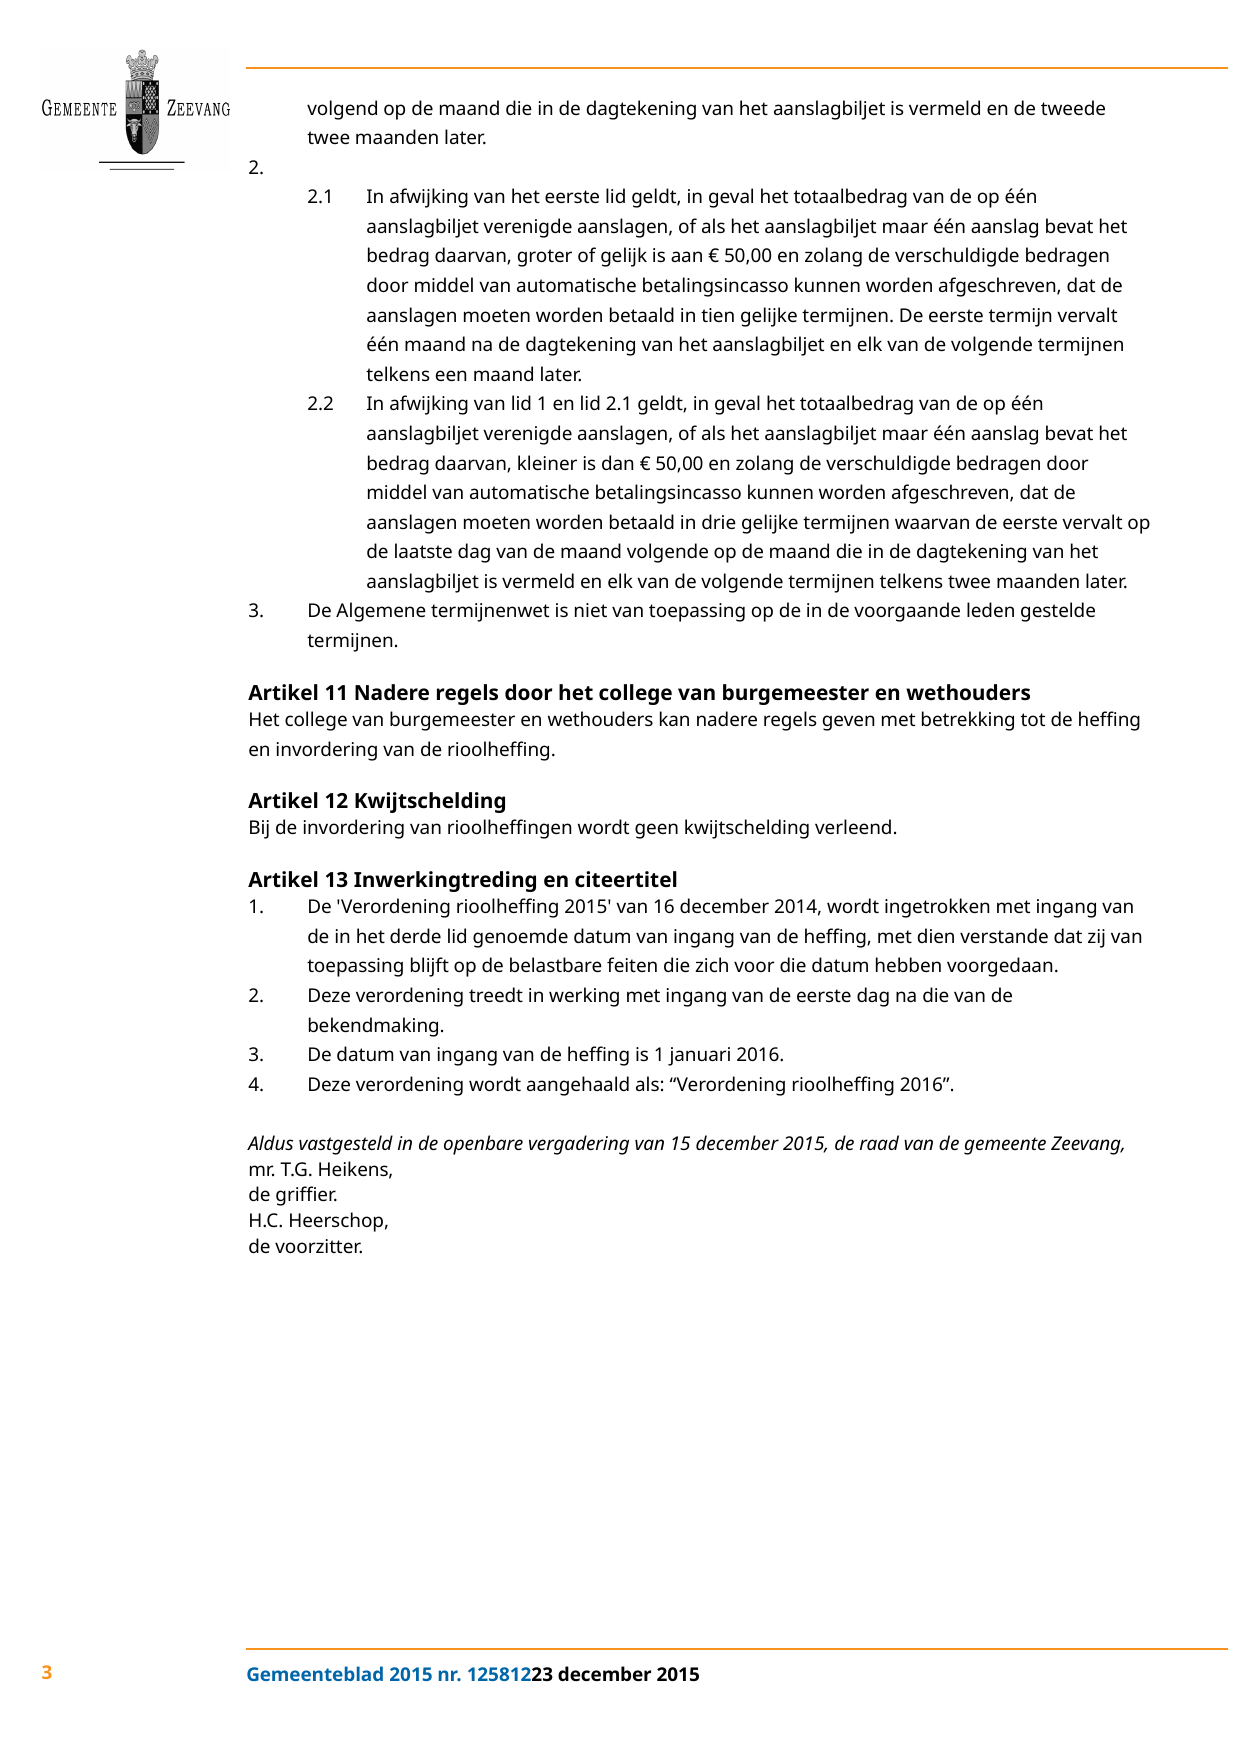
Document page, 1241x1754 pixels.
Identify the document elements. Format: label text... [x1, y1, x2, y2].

list volgend op de maand die in de dagtekening van het aanslagbiljet is vermeld en de tweede twee maanden later. [248, 95, 1152, 150]
picture [41, 47, 231, 172]
list Deze verordening wordt aangehaald als: “Verordening rioolheffing 2016”. [248, 1071, 1152, 1097]
text Artikel 13 Inwerkingtreding en citeertitel [248, 865, 1152, 893]
text Artikel 12 Kwijtschelding [248, 786, 1152, 814]
text H.C. Heerschop, [248, 1207, 1152, 1233]
text Aldus vastgesteld in de openbare vergadering van 15 december 2015, de raad van de gemeente Zeevang, [248, 1130, 1152, 1156]
list De Algemene termijnenwet is niet van toepassing op de in de voorgaande leden gestelde termijnen. [248, 598, 1152, 653]
list De datum van ingang van de heffing is 1 januari 2016. [248, 1041, 1152, 1067]
list In afwijking van het eerste lid geldt, in geval het totaalbedrag van de op één aanslagbiljet verenigde aanslagen, of als het aanslagbiljet maar één aanslag bevat het bedrag daarvan, groter of gelijk is aan € 50,00 en zolang de verschuldigde bedragen door middel van automatische betalingsincasso kunnen worden afgeschreven, dat de aanslagen moeten worden betaald in tien gelijke termijnen. De eerste termijn vervalt één maand na de dagtekening van het aanslagbiljet en elk van de volgende termijnen telkens een maand later. [307, 183, 1152, 387]
text de griffier. [248, 1182, 1152, 1207]
list In afwijking van lid 1 en lid 2.1 geldt, in geval het totaalbedrag van de op één aanslagbiljet verenigde aanslagen, of als het aanslagbiljet maar één aanslag bevat het bedrag daarvan, kleiner is dan € 50,00 en zolang de verschuldigde bedragen door middel van automatische betalingsincasso kunnen worden afgeschreven, dat de aanslagen moeten worden betaald in drie gelijke termijnen waarvan de eerste vervalt op de laatste dag van de maand volgende op de maand die in de dagtekening van het aanslagbiljet is vermeld en elk van de volgende termijnen telkens twee maanden later. [307, 391, 1152, 594]
list De 'Verordening rioolheffing 2015' van 16 december 2014, wordt ingetrokken met ingang van de in het derde lid genoemde datum van ingang van de heffing, met dien verstande dat zij van toepassing blijft op de belastbare feiten die zich voor die datum hebben voorgedaan. [248, 893, 1152, 978]
list Deze verordening treedt in werking met ingang van de eerste dag na die van de bekendmaking. [248, 982, 1152, 1037]
text mr. T.G. Heikens, [248, 1156, 1152, 1182]
text Het college van burgemeester en wethouders kan nadere regels geven met betrekking tot de heffing en invordering van de rioolheffing. [248, 706, 1152, 761]
text de voorzitter. [248, 1233, 1152, 1259]
text Artikel 11 Nadere regels door het college van burgemeester en wethouders [248, 678, 1152, 706]
text Bij de invordering van rioolheffingen wordt geen kwijtschelding verleend. [248, 814, 1152, 840]
